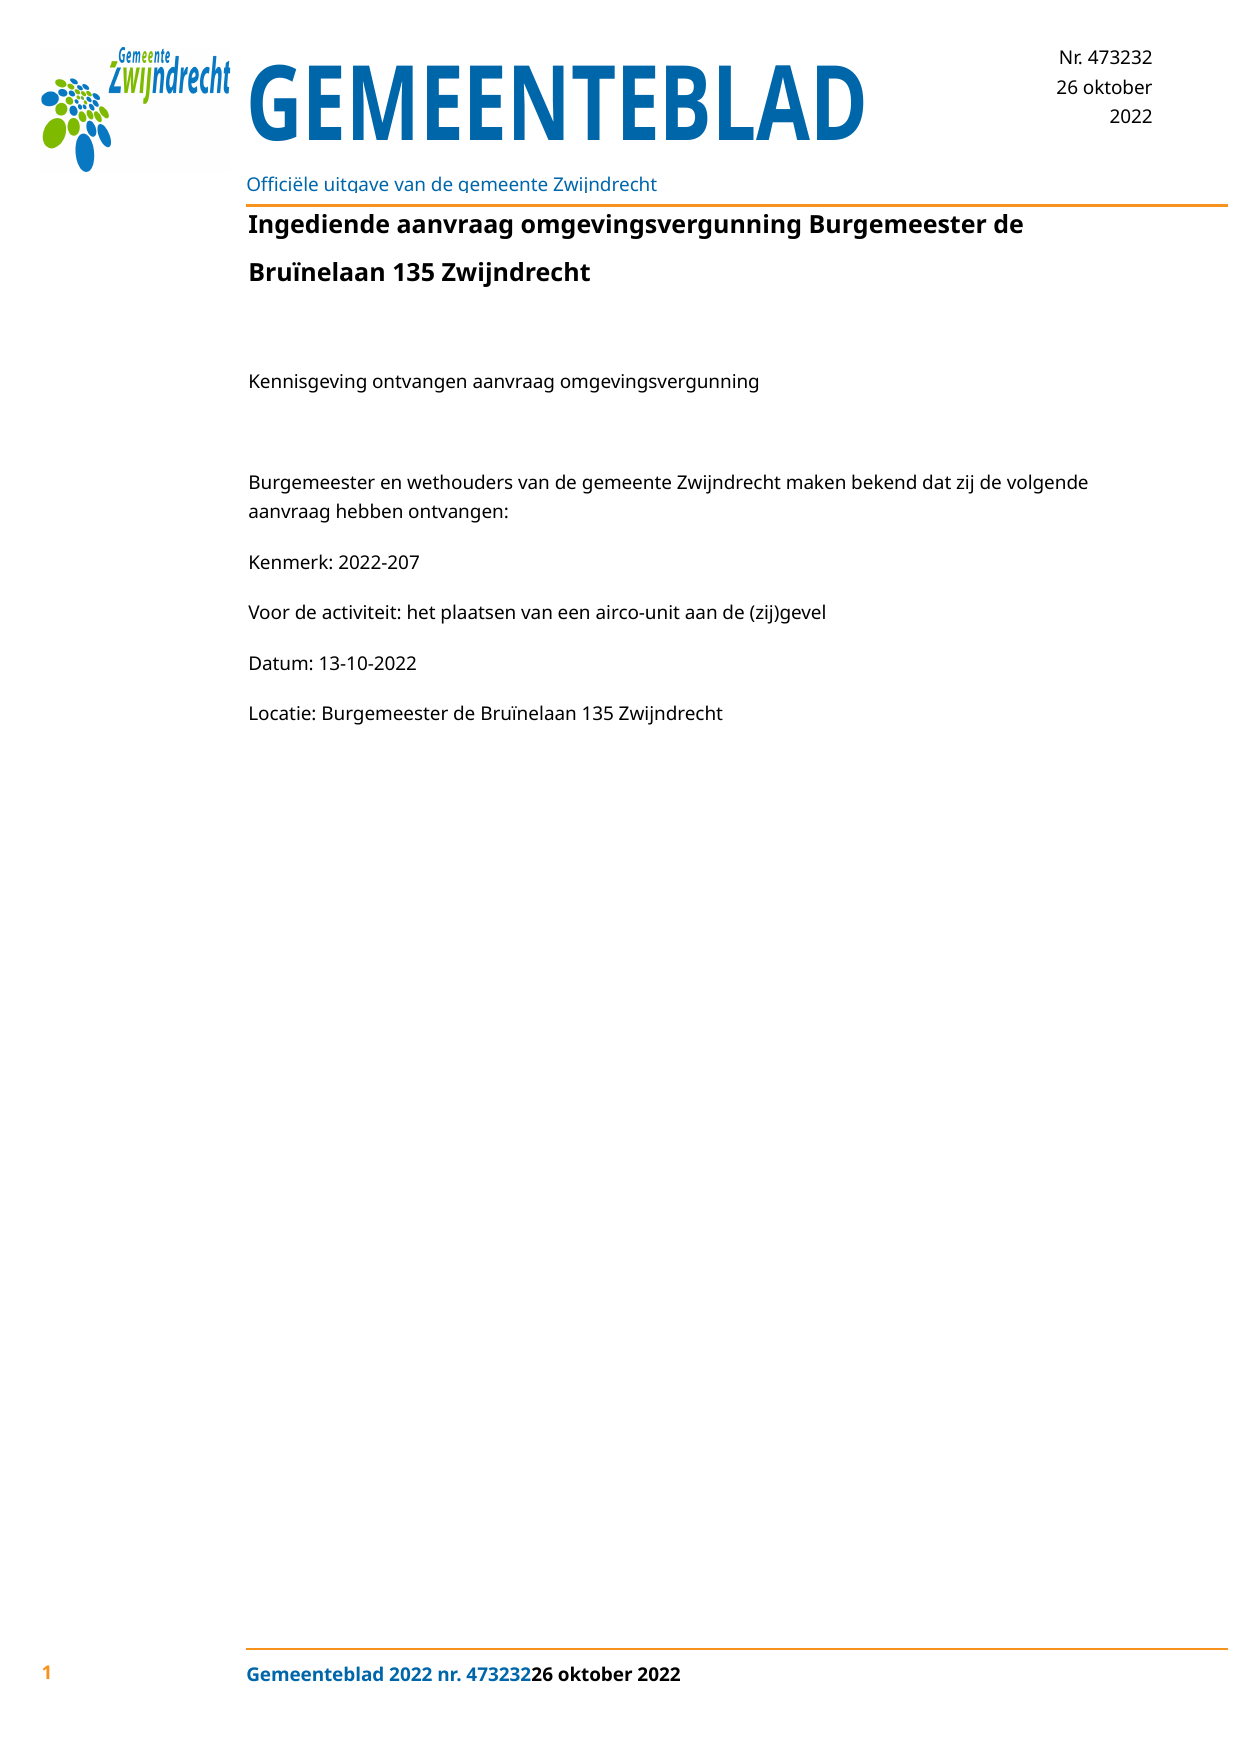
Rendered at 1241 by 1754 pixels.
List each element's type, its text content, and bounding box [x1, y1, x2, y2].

text Locatie: Burgemeester de Bruïnelaan 135 Zwijndrecht [248, 700, 1152, 726]
text Datum: 13-10-2022 [248, 650, 1152, 676]
text Kennisgeving ontvangen aanvraag omgevingsvergunning [248, 368, 1152, 394]
text Voor de activiteit: het plaatsen van een airco-unit aan de (zij)gevel [248, 599, 1152, 625]
text Burgemeester en wethouders van de gemeente Zwijndrecht maken bekend dat zij de volgende aanvraag hebben ontvangen: [248, 469, 1152, 524]
picture [41, 47, 231, 172]
text Kenmerk: 2022-207 [248, 549, 1152, 575]
text Ingediende aanvraag omgevingsvergunning Burgemeester de Bruïnelaan 135 Zwijndrecht [248, 207, 1152, 288]
